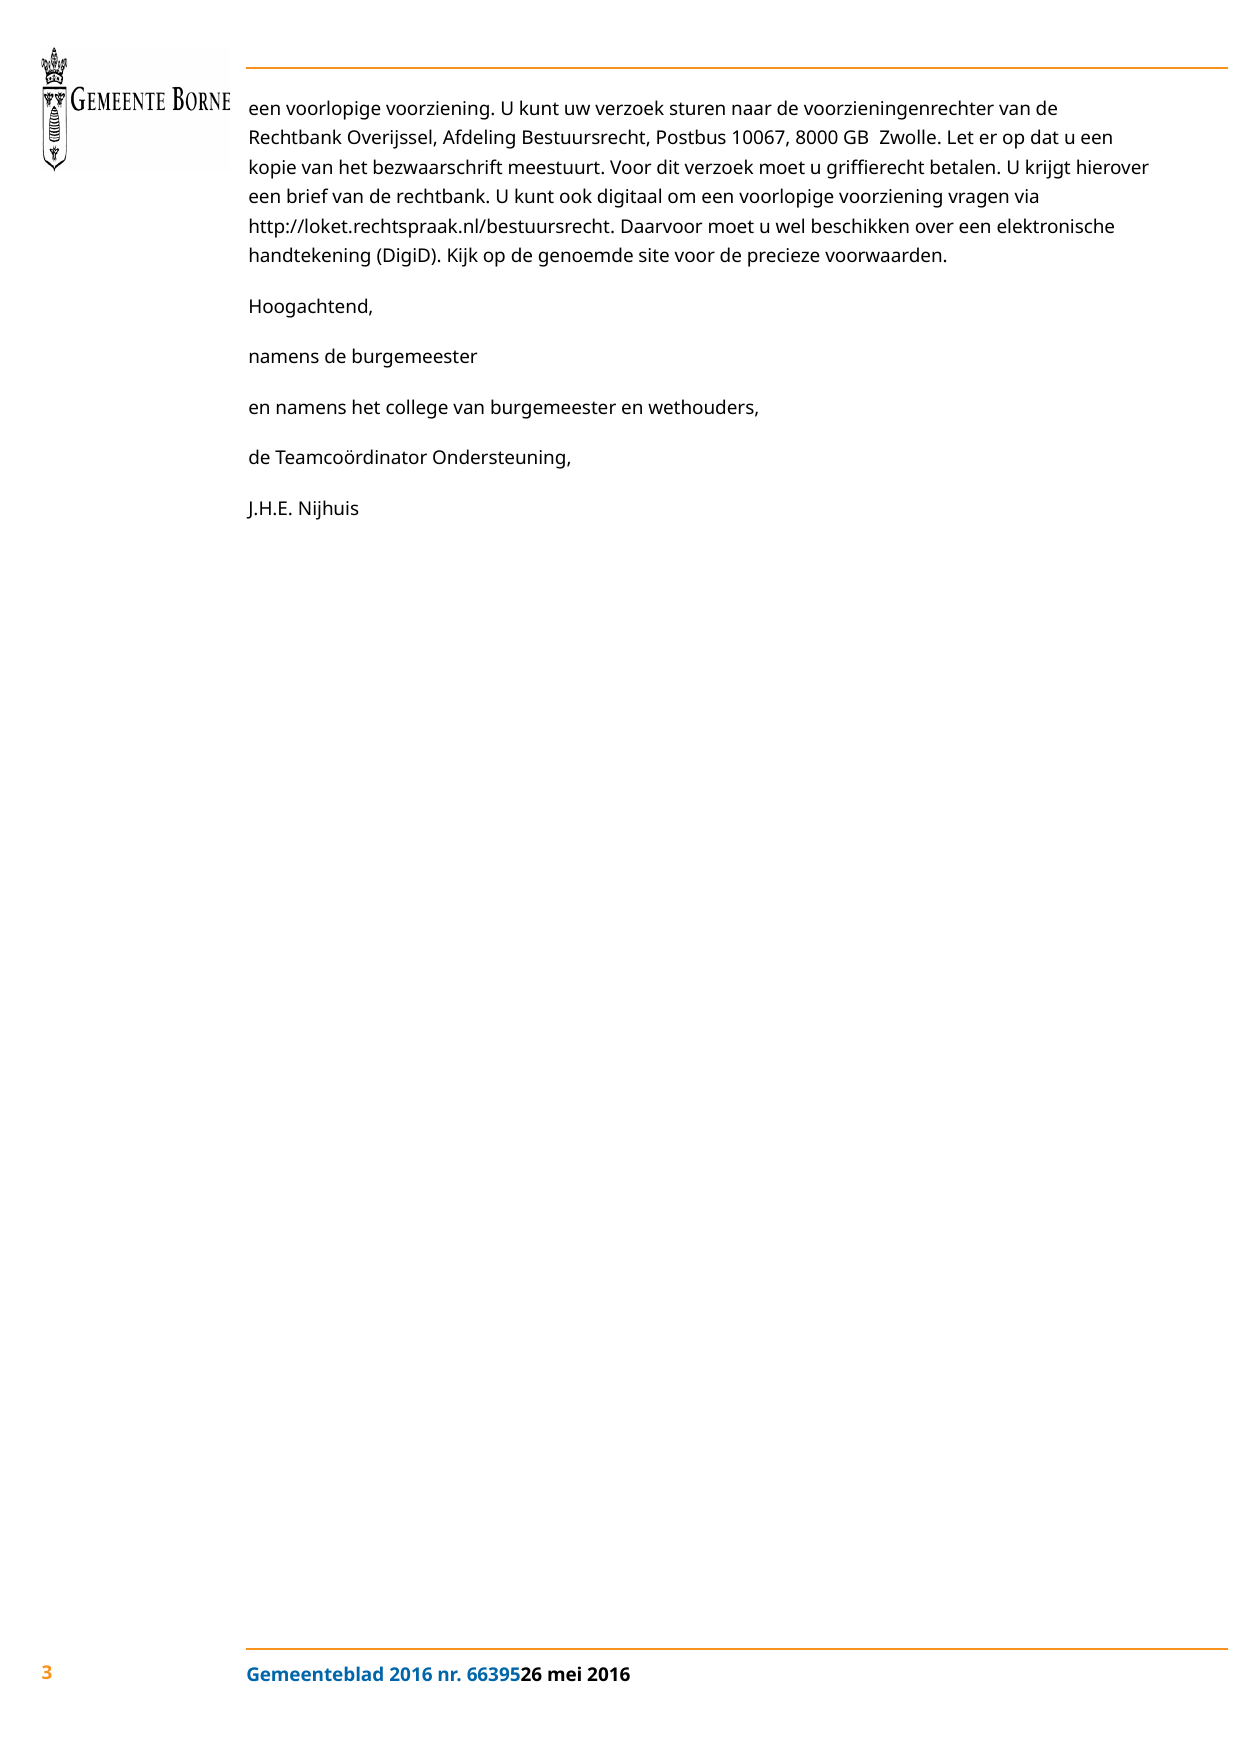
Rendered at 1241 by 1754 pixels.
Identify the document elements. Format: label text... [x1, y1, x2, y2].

text J.H.E. Nijhuis [248, 495, 1152, 521]
text Hoogachtend, [248, 293, 1152, 319]
text een voorlopige voorziening. U kunt uw verzoek sturen naar de voorzieningenrechter van de Rechtbank Overijssel, Afdeling Bestuursrecht, Postbus 10067, 8000 GB Zwolle. Let er op dat u een kopie van het bezwaarschrift meestuurt. Voor dit verzoek moet u griffierecht betalen. U krijgt hierover een brief van de rechtbank. U kunt ook digitaal om een voorlopige voorziening vragen via http://loket.rechtspraak.nl/bestuursrecht. Daarvoor moet u wel beschikken over een elektronische handtekening (DigiD). Kijk op de genoemde site voor de precieze voorwaarden. [248, 95, 1152, 268]
text en namens het college van burgemeester en wethouders, [248, 394, 1152, 420]
picture [41, 47, 231, 172]
text de Teamcoördinator Ondersteuning, [248, 444, 1152, 470]
text namens de burgemeester [248, 343, 1152, 369]
